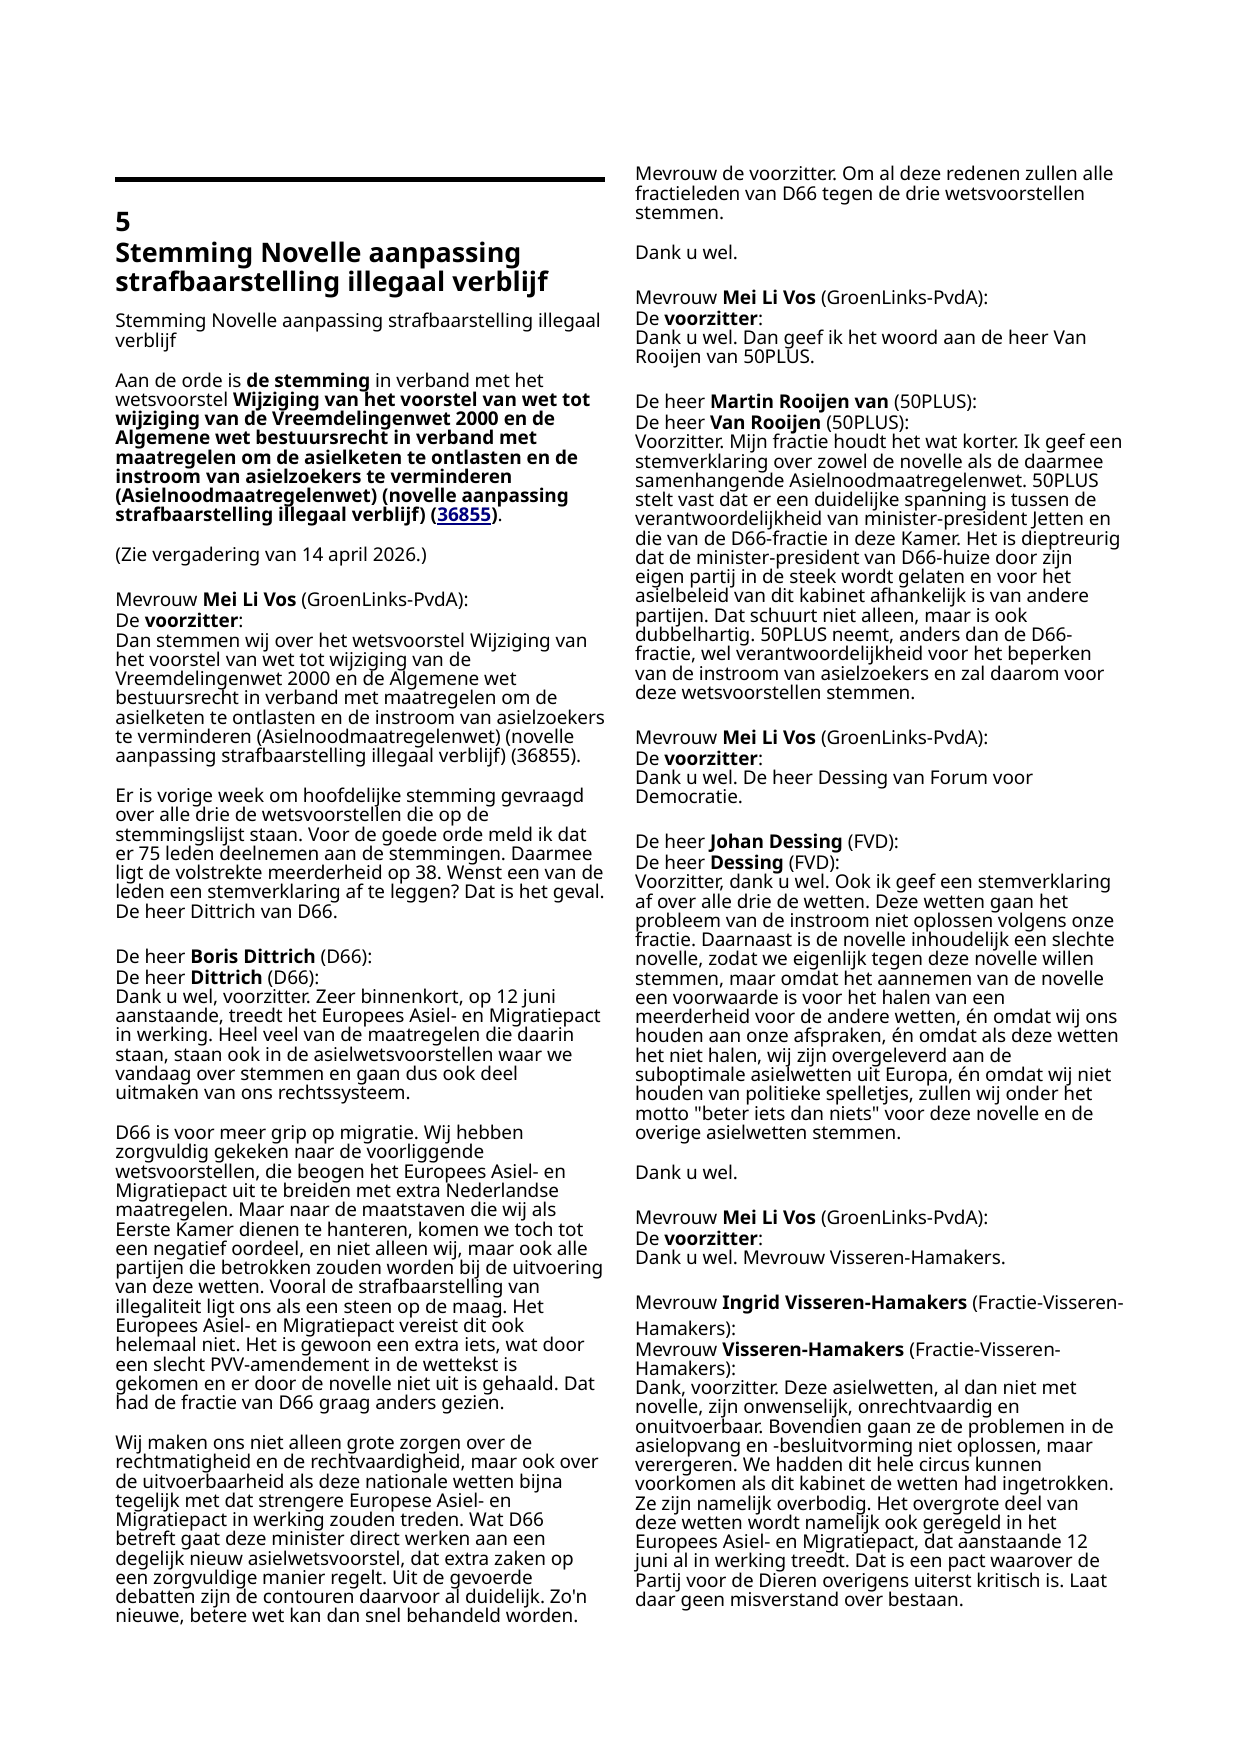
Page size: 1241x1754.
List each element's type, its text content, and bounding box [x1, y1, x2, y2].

text Voorzitter. Mijn fractie houdt het wat korter. Ik geef een stemverklaring over zowel de novelle als de daarmee samenhangende Asielnoodmaatregelenwet. 50PLUS stelt vast dat er een duidelijke spanning is tussen de verantwoordelijkheid van minister-president Jetten en die van de D66-fractie in deze Kamer. Het is dieptreurig dat de minister-president van D66-huize door zijn eigen partij in de steek wordt gelaten en voor het asielbeleid van dit kabinet afhankelijk is van andere partijen. Dat schuurt niet alleen, maar is ook dubbelhartig. 50PLUS neemt, anders dan de D66-fractie, wel verantwoordelijkheid voor het beperken van de instroom van asielzoekers en zal daarom voor deze wetsvoorstellen stemmen. [635, 433, 1125, 703]
text Wij maken ons niet alleen grote zorgen over de rechtmatigheid en de rechtvaardigheid, maar ook over de uitvoerbaarheid als deze nationale wetten bijna tegelijk met dat strengere Europese Asiel- en Migratiepact in werking zouden treden. Wat D66 betreft gaat deze minister direct werken aan een degelijk nieuw asielwetsvoorstel, dat extra zaken op een zorgvuldige manier regelt. Uit de gevoerde debatten zijn de contouren daarvoor al duidelijk. Zo'n nieuwe, betere wet kan dan snel behandeld worden. [115, 1434, 605, 1627]
text Dank, voorzitter. Deze asielwetten, al dan niet met novelle, zijn onwenselijk, onrechtvaardig en onuitvoerbaar. Bovendien gaan ze de problemen in de asielopvang en -besluitvorming niet oplossen, maar verergeren. We hadden dit hele circus kunnen voorkomen als dit kabinet de wetten had ingetrokken. Ze zijn namelijk overbodig. Het overgrote deel van deze wetten wordt namelijk ook geregeld in het Europees Asiel- en Migratiepact, dat aanstaande 12 juni al in werking treedt. Dat is een pact waarover de Partij voor de Dieren overigens uiterst kritisch is. Laat daar geen misverstand over bestaan. [635, 1379, 1125, 1610]
text De voorzitter: [115, 612, 605, 632]
text (Zie vergadering van 14 april 2026.) [115, 546, 605, 566]
text De heer Dessing (FVD): [635, 854, 1125, 873]
text Mevrouw Visseren-Hamakers (Fractie-Visseren-Hamakers): [635, 1341, 1125, 1379]
text Mevrouw de voorzitter. Om al deze redenen zullen alle fractieleden van D66 tegen de drie wetsvoorstellen stemmen. [635, 165, 1125, 223]
text De heer Van Rooijen (50PLUS): [635, 414, 1125, 433]
text Dank u wel, voorzitter. Zeer binnenkort, op 12 juni aanstaande, treedt het Europees Asiel- en Migratiepact in werking. Heel veel van de maatregelen die daarin staan, staan ook in de asielwetsvoorstellen waar we vandaag over stemmen en gaan dus ook deel uitmaken van ons rechtssysteem. [115, 988, 605, 1103]
text D66 is voor meer grip op migratie. Wij hebben zorgvuldig gekeken naar de voorliggende wetsvoorstellen, die beogen het Europees Asiel- en Migratiepact uit te breiden met extra Nederlandse maatregelen. Maar naar de maatstaven die wij als Eerste Kamer dienen te hanteren, komen we toch tot een negatief oordeel, en niet alleen wij, maar ook alle partijen die betrokken zouden worden bij de uitvoering van deze wetten. Vooral de strafbaarstelling van illegaliteit ligt ons als een steen op de maag. Het Europees Asiel- en Migratiepact vereist dit ook helemaal niet. Het is gewoon een extra iets, wat door een slecht PVV-amendement in de wettekst is gekomen en er door de novelle niet uit is gehaald. Dat had de fractie van D66 graag anders gezien. [115, 1124, 605, 1413]
text De heer Johan Dessing (FVD): [635, 828, 1125, 854]
text Dan stemmen wij over het wetsvoorstel Wijziging van het voorstel van wet tot wijziging van de Vreemdelingenwet 2000 en de Algemene wet bestuursrecht in verband met maatregelen om de asielketen te ontlasten en de instroom van asielzoekers te verminderen (Asielnoodmaatregelenwet) (novelle aanpassing strafbaarstelling illegaal verblijf) (36855). [115, 632, 605, 766]
text De voorzitter: [635, 1230, 1125, 1249]
text De voorzitter: [635, 750, 1125, 769]
text Dank u wel. Dan geef ik het woord aan de heer Van Rooijen van 50PLUS. [635, 329, 1125, 367]
text Er is vorige week om hoofdelijke stemming gevraagd over alle drie de wetsvoorstellen die op de stemmingslijst staan. Voor de goede orde meld ik dat er 75 leden deelnemen aan de stemmingen. Daarmee ligt de volstrekte meerderheid op 38. Wenst een van de leden een stemverklaring af te leggen? Dat is het geval. De heer Dittrich van D66. [115, 787, 605, 922]
text De heer Martin Rooijen van (50PLUS): [635, 388, 1125, 414]
text De heer Boris Dittrich (D66): [115, 943, 605, 969]
text De voorzitter: [635, 310, 1125, 329]
text Voorzitter, dank u wel. Ook ik geef een stemverklaring af over alle drie de wetten. Deze wetten gaan het probleem van de instroom niet oplossen volgens onze fractie. Daarnaast is de novelle inhoudelijk een slechte novelle, zodat we eigenlijk tegen deze novelle willen stemmen, maar omdat het aannemen van de novelle een voorwaarde is voor het halen van een meerderheid voor de andere wetten, én omdat wij ons houden aan onze afspraken, én omdat als deze wetten het niet halen, wij zijn overgeleverd aan de suboptimale asielwetten uit Europa, én omdat wij niet houden van politieke spelletjes, zullen wij onder het motto "beter iets dan niets" voor deze novelle en de overige asielwetten stemmen. [635, 873, 1125, 1143]
text Dank u wel. [635, 244, 1125, 263]
text Stemming Novelle aanpassing strafbaarstelling illegaal verblijf [115, 239, 605, 312]
text Mevrouw Mei Li Vos (GroenLinks-PvdA): [635, 1204, 1125, 1230]
text Dank u wel. Mevrouw Visseren-Hamakers. [635, 1249, 1125, 1268]
text Dank u wel. [635, 1164, 1125, 1183]
text Dank u wel. De heer Dessing van Forum voor Democratie. [635, 769, 1125, 807]
text Mevrouw Mei Li Vos (GroenLinks-PvdA): [635, 724, 1125, 750]
text Stemming Novelle aanpassing strafbaarstelling illegaal verblijf [115, 312, 605, 351]
text Mevrouw Mei Li Vos (GroenLinks-PvdA): [115, 587, 605, 612]
text 5 [115, 203, 605, 239]
text Mevrouw Mei Li Vos (GroenLinks-PvdA): [635, 284, 1125, 310]
text Mevrouw Ingrid Visseren-Hamakers (Fractie-Visseren-Hamakers): [635, 1289, 1125, 1341]
text Aan de orde is de stemming in verband met het wetsvoorstel Wijziging van het voorstel van wet tot wijziging van de Vreemdelingenwet 2000 en de Algemene wet bestuursrecht in verband met maatregelen om de asielketen te ontlasten en de instroom van asielzoekers te verminderen (Asielnoodmaatregelenwet) (novelle aanpassing strafbaarstelling illegaal verblijf) (36855). [115, 372, 605, 526]
text De heer Dittrich (D66): [115, 969, 605, 988]
